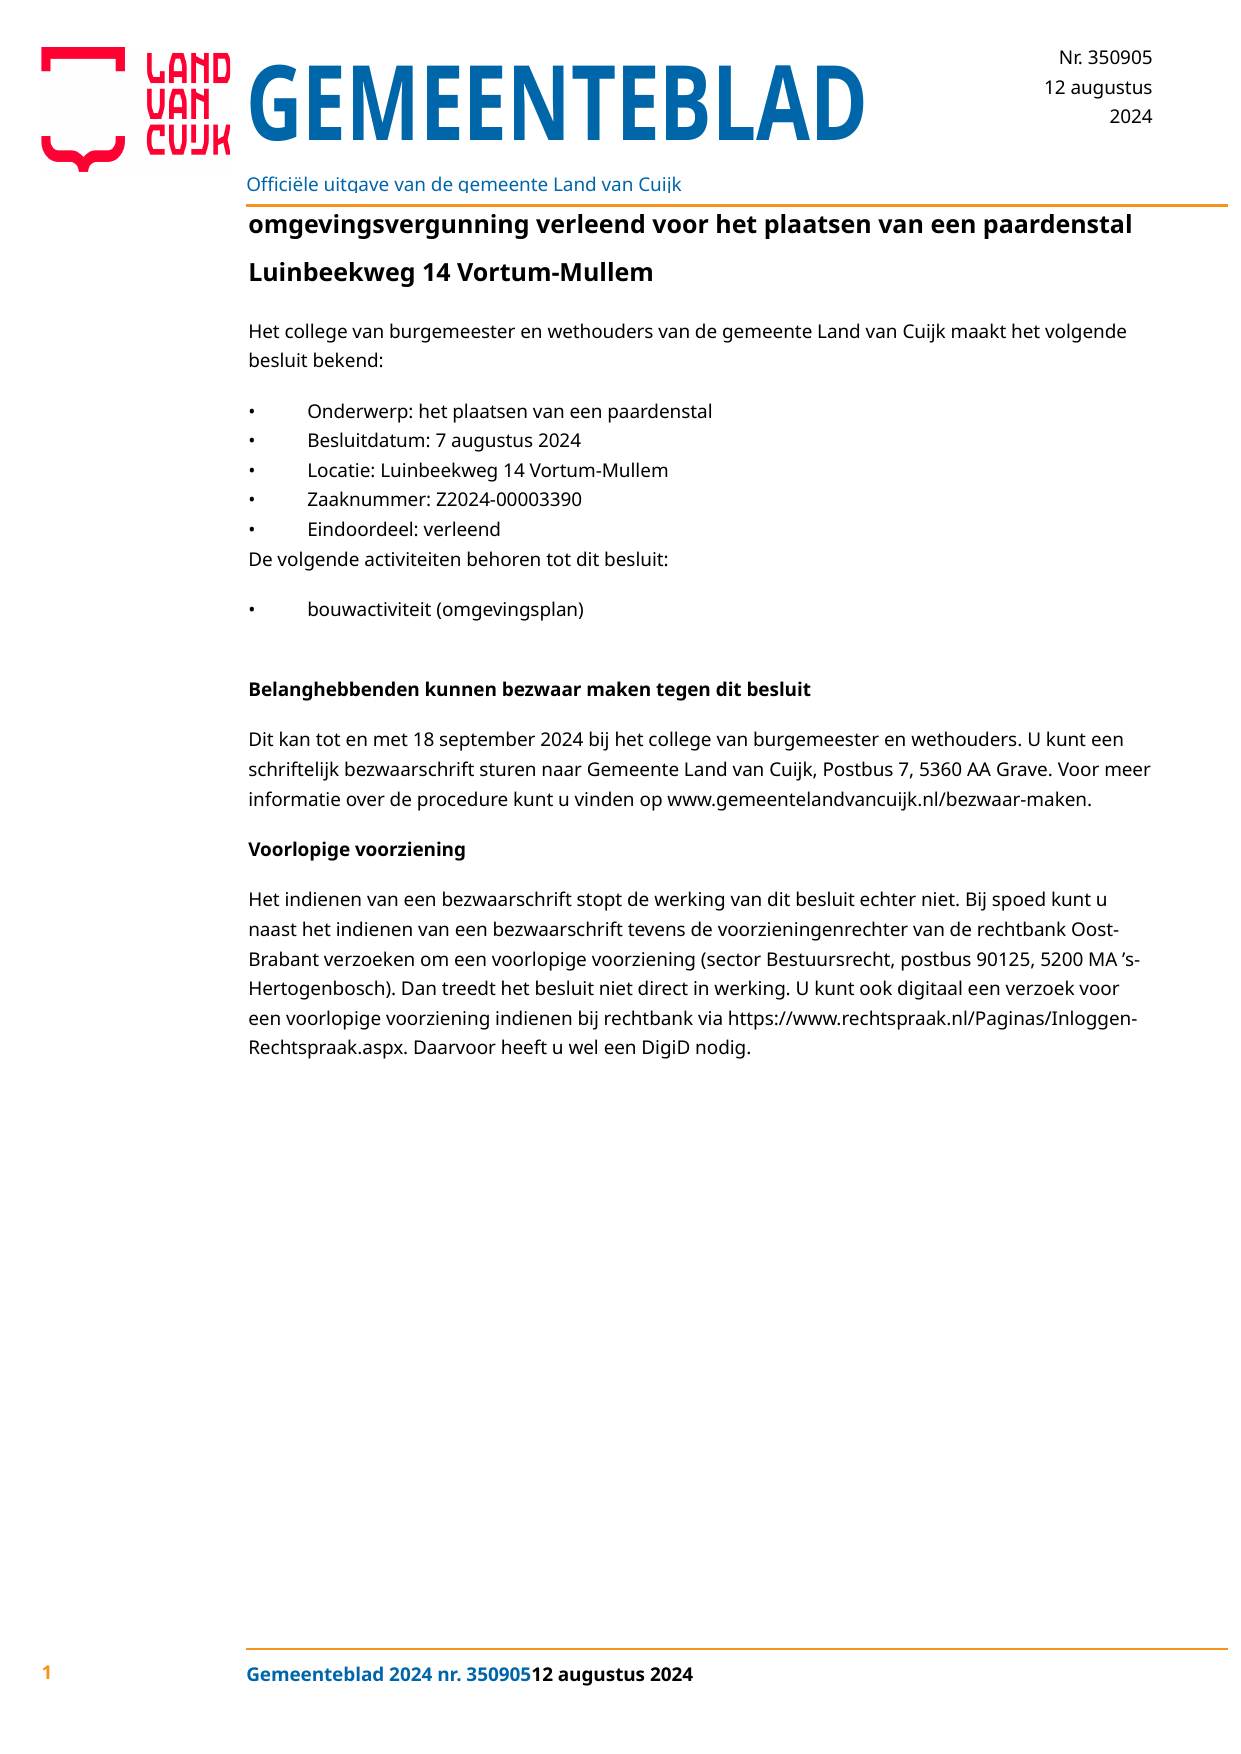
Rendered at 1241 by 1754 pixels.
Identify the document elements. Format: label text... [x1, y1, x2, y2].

text Het indienen van een bezwaarschrift stopt de werking van dit besluit echter niet. Bij spoed kunt u naast het indienen van een bezwaarschrift tevens de voorzieningenrechter van de rechtbank Oost-Brabant verzoeken om een voorlopige voorziening (sector Bestuursrecht, postbus 90125, 5200 MA ’s-Hertogenbosch). Dan treedt het besluit niet direct in werking. U kunt ook digitaal een verzoek voor een voorlopige voorziening indienen bij rechtbank via https://www.rechtspraak.nl/Paginas/Inloggen-Rechtspraak.aspx. Daarvoor heeft u wel een DigiD nodig. [248, 887, 1152, 1060]
picture [41, 47, 231, 172]
list Onderwerp: het plaatsen van een paardenstal [248, 398, 1152, 424]
list bouwactiviteit (omgevingsplan) [248, 596, 1152, 622]
text Dit kan tot en met 18 september 2024 bij het college van burgemeester en wethouders. U kunt een schriftelijk bezwaarschrift sturen naar Gemeente Land van Cuijk, Postbus 7, 5360 AA Grave. Voor meer informatie over de procedure kunt u vinden op www.gemeentelandvancuijk.nl/bezwaar-maken. [248, 727, 1152, 812]
list Zaaknummer: Z2024-00003390 [248, 487, 1152, 512]
text Het college van burgemeester en wethouders van de gemeente Land van Cuijk maakt het volgende besluit bekend: [248, 318, 1152, 373]
text De volgende activiteiten behoren tot dit besluit: [248, 546, 1152, 572]
text omgevingsvergunning verleend voor het plaatsen van een paardenstal Luinbeekweg 14 Vortum-Mullem [248, 207, 1152, 288]
list Locatie: Luinbeekweg 14 Vortum-Mullem [248, 457, 1152, 483]
text Voorlopige voorziening [248, 836, 1152, 862]
list Besluitdatum: 7 augustus 2024 [248, 427, 1152, 453]
text Belanghebbenden kunnen bezwaar maken tegen dit besluit [248, 676, 1152, 702]
list Eindoordeel: verleend [248, 516, 1152, 542]
